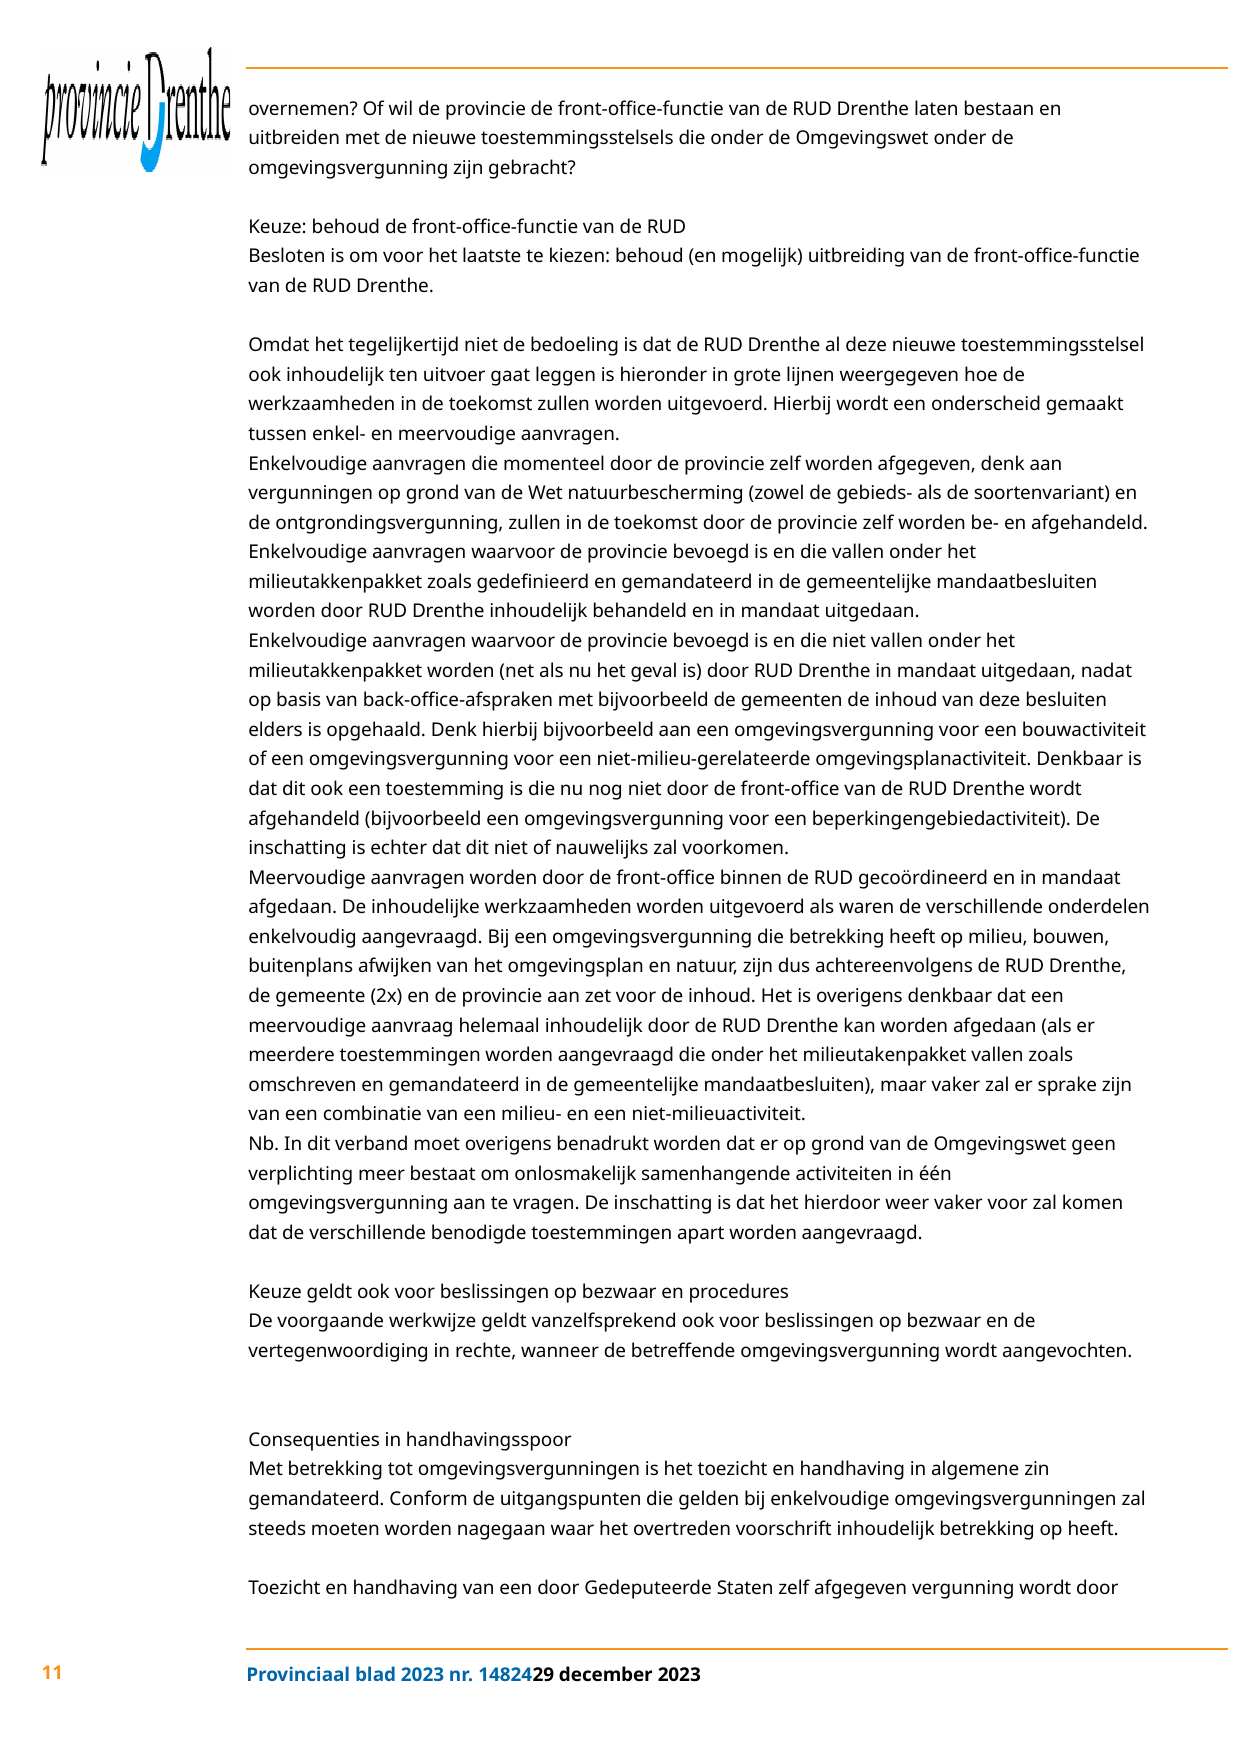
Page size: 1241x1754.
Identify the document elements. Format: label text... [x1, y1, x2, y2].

text overnemen? Of wil de provincie de front-office-functie van de RUD Drenthe laten bestaan en uitbreiden met de nieuwe toestemmingsstelsels die onder de Omgevingswet onder de omgevingsvergunning zijn gebracht? [248, 95, 1152, 180]
text Besloten is om voor het laatste te kiezen: behoud (en mogelijk) uitbreiding van de front-office-functie van de RUD Drenthe. [248, 243, 1152, 298]
picture [41, 47, 231, 172]
text Keuze geldt ook voor beslissingen op bezwaar en procedures [248, 1278, 1152, 1304]
text Toezicht en handhaving van een door Gedeputeerde Staten zelf afgegeven vergunning wordt door [248, 1574, 1152, 1600]
text Met betrekking tot omgevingsvergunningen is het toezicht en handhaving in algemene zin gemandateerd. Conform de uitgangspunten die gelden bij enkelvoudige omgevingsvergunningen zal steeds moeten worden nagegaan waar het overtreden voorschrift inhoudelijk betrekking op heeft. [248, 1456, 1152, 1541]
text Consequenties in handhavingsspoor [248, 1426, 1152, 1452]
text Enkelvoudige aanvragen die momenteel door de provincie zelf worden afgegeven, denk aan vergunningen op grond van de Wet natuurbescherming (zowel de gebieds- als de soortenvariant) en de ontgrondingsvergunning, zullen in de toekomst door de provincie zelf worden be- en afgehandeld. [248, 450, 1152, 535]
text De voorgaande werkwijze geldt vanzelfsprekend ook voor beslissingen op bezwaar en de vertegenwoordiging in rechte, wanneer de betreffende omgevingsvergunning wordt aangevochten. [248, 1308, 1152, 1363]
text Enkelvoudige aanvragen waarvoor de provincie bevoegd is en die niet vallen onder het milieutakkenpakket worden (net als nu het geval is) door RUD Drenthe in mandaat uitgedaan, nadat op basis van back-office-afspraken met bijvoorbeeld de gemeenten de inhoud van deze besluiten elders is opgehaald. Denk hierbij bijvoorbeeld aan een omgevingsvergunning voor een bouwactiviteit of een omgevingsvergunning voor een niet-milieu-gerelateerde omgevingsplanactiviteit. Denkbaar is dat dit ook een toestemming is die nu nog niet door de front-office van de RUD Drenthe wordt afgehandeld (bijvoorbeeld een omgevingsvergunning voor een beperkingengebiedactiviteit). De inschatting is echter dat dit niet of nauwelijks zal voorkomen. [248, 627, 1152, 860]
text Enkelvoudige aanvragen waarvoor de provincie bevoegd is en die vallen onder het milieutakkenpakket zoals gedefinieerd en gemandateerd in de gemeentelijke mandaatbesluiten worden door RUD Drenthe inhoudelijk behandeld en in mandaat uitgedaan. [248, 538, 1152, 623]
text Nb. In dit verband moet overigens benadrukt worden dat er op grond van de Omgevingswet geen verplichting meer bestaat om onlosmakelijk samenhangende activiteiten in één omgevingsvergunning aan te vragen. De inschatting is dat het hierdoor weer vaker voor zal komen dat de verschillende benodigde toestemmingen apart worden aangevraagd. [248, 1130, 1152, 1245]
text Meervoudige aanvragen worden door de front-office binnen de RUD gecoördineerd en in mandaat afgedaan. De inhoudelijke werkzaamheden worden uitgevoerd als waren de verschillende onderdelen enkelvoudig aangevraagd. Bij een omgevingsvergunning die betrekking heeft op milieu, bouwen, buitenplans afwijken van het omgevingsplan en natuur, zijn dus achtereenvolgens de RUD Drenthe, de gemeente (2x) en de provincie aan zet voor de inhoud. Het is overigens denkbaar dat een meervoudige aanvraag helemaal inhoudelijk door de RUD Drenthe kan worden afgedaan (als er meerdere toestemmingen worden aangevraagd die onder het milieutakenpakket vallen zoals omschreven en gemandateerd in de gemeentelijke mandaatbesluiten), maar vaker zal er sprake zijn van een combinatie van een milieu- en een niet-milieuactiviteit. [248, 864, 1152, 1126]
text Keuze: behoud de front-office-functie van de RUD [248, 213, 1152, 239]
text Omdat het tegelijkertijd niet de bedoeling is dat de RUD Drenthe al deze nieuwe toestemmingsstelsel ook inhoudelijk ten uitvoer gaat leggen is hieronder in grote lijnen weergegeven hoe de werkzaamheden in de toekomst zullen worden uitgevoerd. Hierbij wordt een onderscheid gemaakt tussen enkel- en meervoudige aanvragen. [248, 331, 1152, 446]
